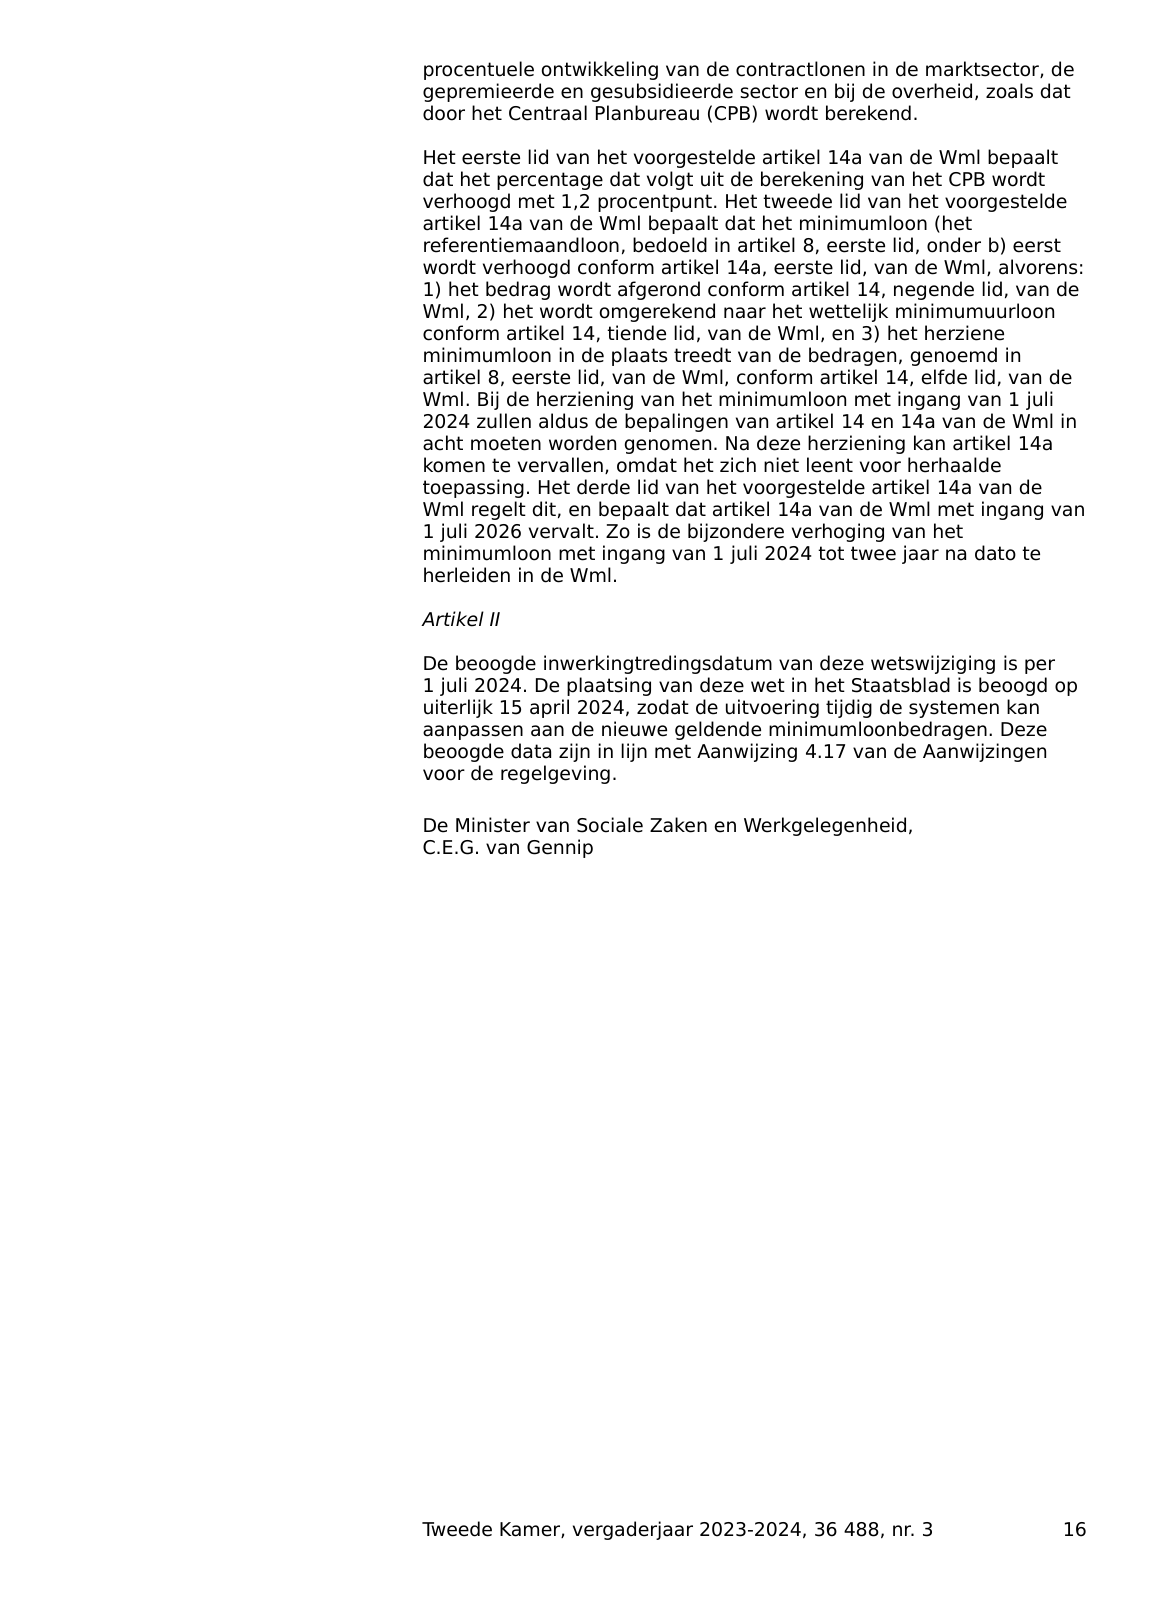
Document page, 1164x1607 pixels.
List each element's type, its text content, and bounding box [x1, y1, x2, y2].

text De Minister van Sociale Zaken en Werkgelegenheid, C.E.G. van Gennip [422, 815, 1087, 859]
text Het eerste lid van het voorgestelde artikel 14a van de Wml bepaalt dat het percentage dat volgt uit de berekening van het CPB wordt verhoogd met 1,2 procentpunt. Het tweede lid van het voorgestelde artikel 14a van de Wml bepaalt dat het minimumloon (het referentiemaandloon, bedoeld in artikel 8, eerste lid, onder b) eerst wordt verhoogd conform artikel 14a, eerste lid, van de Wml, alvorens: 1) het bedrag wordt afgerond conform artikel 14, negende lid, van de Wml, 2) het wordt omgerekend naar het wettelijk minimumuurloon conform artikel 14, tiende lid, van de Wml, en 3) het herziene minimumloon in de plaats treedt van de bedragen, genoemd in artikel 8, eerste lid, van de Wml, conform artikel 14, elfde lid, van de Wml. Bij de herziening van het minimumloon met ingang van 1 juli 2024 zullen aldus de bepalingen van artikel 14 en 14a van de Wml in acht moeten worden genomen. Na deze herziening kan artikel 14a komen te vervallen, omdat het zich niet leent voor herhaalde toepassing. Het derde lid van het voorgestelde artikel 14a van de Wml regelt dit, en bepaalt dat artikel 14a van de Wml met ingang van 1 juli 2026 vervalt. Zo is de bijzondere verhoging van het minimumloon met ingang van 1 juli 2024 tot twee jaar na dato te herleiden in de Wml. [422, 147, 1087, 587]
text De beoogde inwerkingtredingsdatum van deze wetswijziging is per 1 juli 2024. De plaatsing van deze wet in het Staatsblad is beoogd op uiterlijk 15 april 2024, zodat de uitvoering tijdig de systemen kan aanpassen aan de nieuwe geldende minimumloonbedragen. Deze beoogde data zijn in lijn met Aanwijzing 4.17 van de Aanwijzingen voor de regelgeving. [422, 653, 1087, 785]
text procentuele ontwikkeling van de contractlonen in de marktsector, de gepremieerde en gesubsidieerde sector en bij de overheid, zoals dat door het Centraal Planbureau (CPB) wordt berekend. [422, 59, 1087, 125]
subtitle Artikel II [422, 609, 1087, 631]
